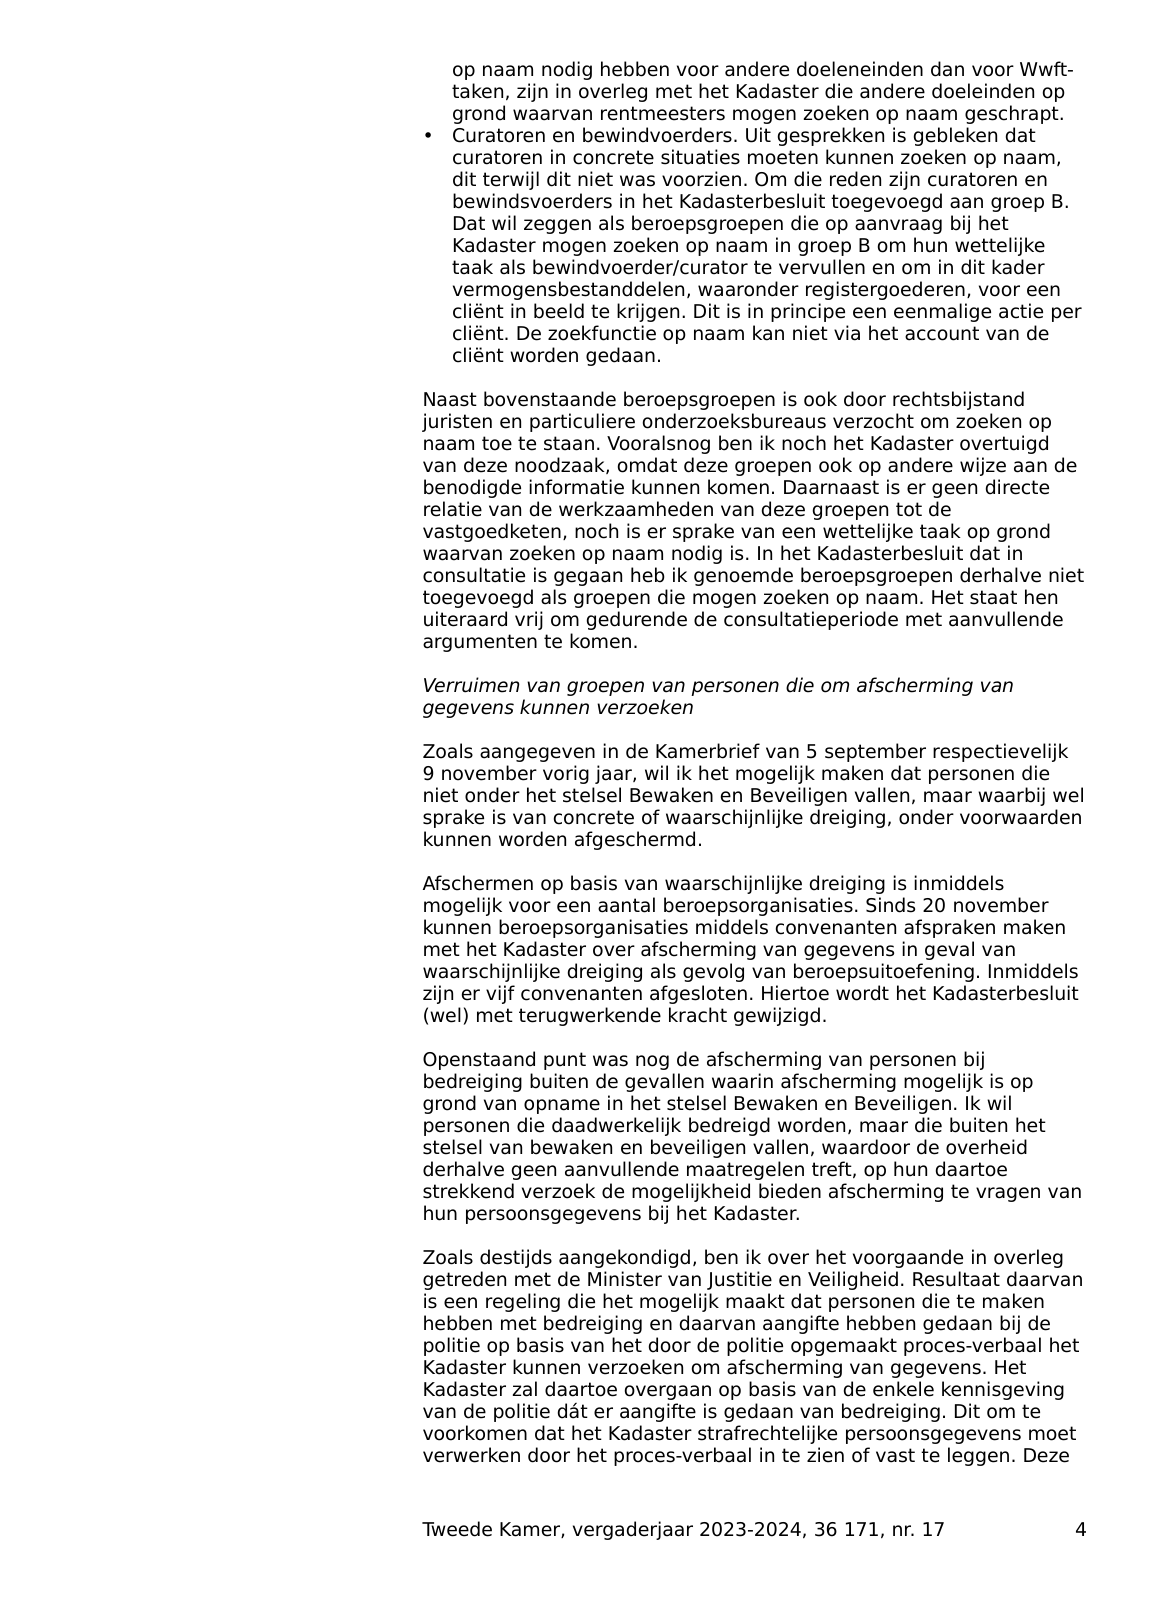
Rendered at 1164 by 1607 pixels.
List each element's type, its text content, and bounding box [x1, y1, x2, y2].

text Naast bovenstaande beroepsgroepen is ook door rechtsbijstand juristen en particuliere onderzoeksbureaus verzocht om zoeken op naam toe te staan. Vooralsnog ben ik noch het Kadaster overtuigd van deze noodzaak, omdat deze groepen ook op andere wijze aan de benodigde informatie kunnen komen. Daarnaast is er geen directe relatie van de werkzaamheden van deze groepen tot de vastgoedketen, noch is er sprake van een wettelijke taak op grond waarvan zoeken op naam nodig is. In het Kadasterbesluit dat in consultatie is gegaan heb ik genoemde beroepsgroepen derhalve niet toegevoegd als groepen die mogen zoeken op naam. Het staat hen uiteraard vrij om gedurende de consultatieperiode met aanvullende argumenten te komen. [422, 389, 1087, 653]
text • Curatoren en bewindvoerders. Uit gesprekken is gebleken dat curatoren in concrete situaties moeten kunnen zoeken op naam, dit terwijl dit niet was voorzien. Om die reden zijn curatoren en bewindsvoerders in het Kadasterbesluit toegevoegd aan groep B. Dat wil zeggen als beroepsgroepen die op aanvraag bij het Kadaster mogen zoeken op naam in groep B om hun wettelijke taak als bewindvoerder/curator te vervullen en om in dit kader vermogensbestanddelen, waaronder registergoederen, voor een cliënt in beeld te krijgen. Dit is in principe een eenmalige actie per cliënt. De zoekfunctie op naam kan niet via het account van de cliënt worden gedaan. [422, 125, 1087, 367]
text Openstaand punt was nog de afscherming van personen bij bedreiging buiten de gevallen waarin afscherming mogelijk is op grond van opname in het stelsel Bewaken en Beveiligen. Ik wil personen die daadwerkelijk bedreigd worden, maar die buiten het stelsel van bewaken en beveiligen vallen, waardoor de overheid derhalve geen aanvullende maatregelen treft, op hun daartoe strekkend verzoek de mogelijkheid bieden afscherming te vragen van hun persoonsgegevens bij het Kadaster. [422, 1049, 1087, 1225]
text Zoals destijds aangekondigd, ben ik over het voorgaande in overleg getreden met de Minister van Justitie en Veiligheid. Resultaat daarvan is een regeling die het mogelijk maakt dat personen die te maken hebben met bedreiging en daarvan aangifte hebben gedaan bij de politie op basis van het door de politie opgemaakt proces-verbaal het Kadaster kunnen verzoeken om afscherming van gegevens. Het Kadaster zal daartoe overgaan op basis van de enkele kennisgeving van de politie dát er aangifte is gedaan van bedreiging. Dit om te voorkomen dat het Kadaster strafrechtelijke persoonsgegevens moet verwerken door het proces-verbaal in te zien of vast te leggen. Deze [422, 1247, 1087, 1467]
subtitle Verruimen van groepen van personen die om afscherming van gegevens kunnen verzoeken [422, 675, 1087, 719]
text Afschermen op basis van waarschijnlijke dreiging is inmiddels mogelijk voor een aantal beroepsorganisaties. Sinds 20 november kunnen beroepsorganisaties middels convenanten afspraken maken met het Kadaster over afscherming van gegevens in geval van waarschijnlijke dreiging als gevolg van beroepsuitoefening. Inmiddels zijn er vijf convenanten afgesloten. Hiertoe wordt het Kadasterbesluit (wel) met terugwerkende kracht gewijzigd. [422, 873, 1087, 1027]
text Zoals aangegeven in de Kamerbrief van 5 september respectievelijk 9 november vorig jaar, wil ik het mogelijk maken dat personen die niet onder het stelsel Bewaken en Beveiligen vallen, maar waarbij wel sprake is van concrete of waarschijnlijke dreiging, onder voorwaarden kunnen worden afgeschermd. [422, 741, 1087, 851]
text op naam nodig hebben voor andere doeleneinden dan voor Wwft-taken, zijn in overleg met het Kadaster die andere doeleinden op grond waarvan rentmeesters mogen zoeken op naam geschrapt. [422, 59, 1087, 125]
